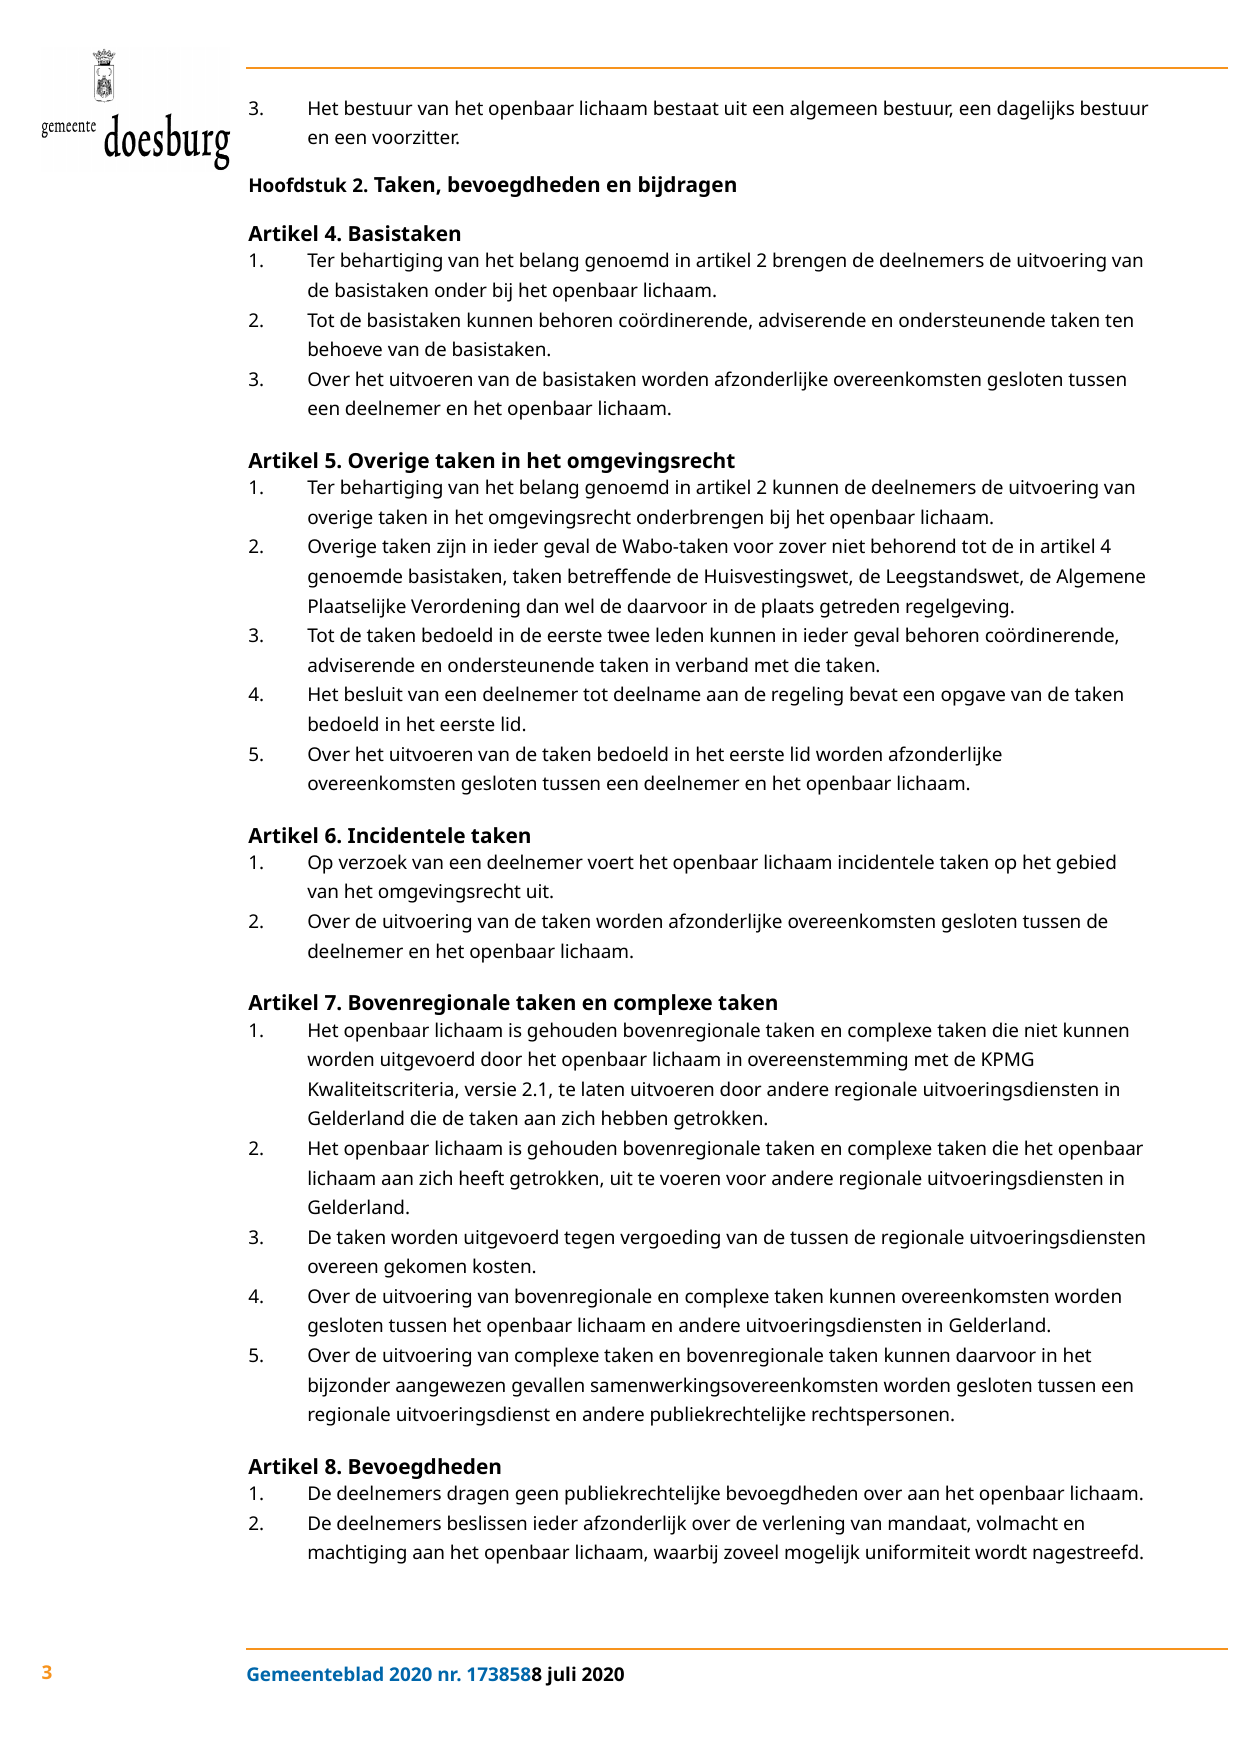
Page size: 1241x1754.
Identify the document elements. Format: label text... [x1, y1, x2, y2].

text Artikel 6. Incidentele taken [248, 821, 1152, 849]
list De deelnemers dragen geen publiekrechtelijke bevoegdheden over aan het openbaar lichaam. [248, 1480, 1152, 1506]
text Artikel 5. Overige taken in het omgevingsrecht [248, 446, 1152, 474]
list Het bestuur van het openbaar lichaam bestaat uit een algemeen bestuur, een dagelijks bestuur en een voorzitter. [248, 95, 1152, 150]
list Over de uitvoering van complexe taken en bovenregionale taken kunnen daarvoor in het bijzonder aangewezen gevallen samenwerkingsovereenkomsten worden gesloten tussen een regionale uitvoeringsdienst en andere publiekrechtelijke rechtspersonen. [248, 1342, 1152, 1427]
list Overige taken zijn in ieder geval de Wabo-taken voor zover niet behorend tot de in artikel 4 genoemde basistaken, taken betreffende de Huisvestingswet, de Leegstandswet, de Algemene Plaatselijke Verordening dan wel de daarvoor in de plaats getreden regelgeving. [248, 534, 1152, 618]
list Over de uitvoering van bovenregionale en complexe taken kunnen overeenkomsten worden gesloten tussen het openbaar lichaam en andere uitvoeringsdiensten in Gelderland. [248, 1283, 1152, 1338]
list De taken worden uitgevoerd tegen vergoeding van de tussen de regionale uitvoeringsdiensten overeen gekomen kosten. [248, 1224, 1152, 1279]
list De deelnemers beslissen ieder afzonderlijk over de verlening van mandaat, volmacht en machtiging aan het openbaar lichaam, waarbij zoveel mogelijk uniformiteit wordt nagestreefd. [248, 1510, 1152, 1565]
list Op verzoek van een deelnemer voert het openbaar lichaam incidentele taken op het gebied van het omgevingsrecht uit. [248, 849, 1152, 904]
list Ter behartiging van het belang genoemd in artikel 2 kunnen de deelnemers de uitvoering van overige taken in het omgevingsrecht onderbrengen bij het openbaar lichaam. [248, 474, 1152, 530]
text Hoofdstuk 2. Taken, bevoegdheden en bijdragen [248, 170, 1152, 198]
list Ter behartiging van het belang genoemd in artikel 2 brengen de deelnemers de uitvoering van de basistaken onder bij het openbaar lichaam. [248, 248, 1152, 303]
list Over de uitvoering van de taken worden afzonderlijke overeenkomsten gesloten tussen de deelnemer en het openbaar lichaam. [248, 908, 1152, 964]
text Artikel 7. Bovenregionale taken en complexe taken [248, 988, 1152, 1017]
list Het openbaar lichaam is gehouden bovenregionale taken en complexe taken die niet kunnen worden uitgevoerd door het openbaar lichaam in overeenstemming met de KPMG Kwaliteitscriteria, versie 2.1, te laten uitvoeren door andere regionale uitvoeringsdiensten in Gelderland die de taken aan zich hebben getrokken. [248, 1017, 1152, 1131]
list Tot de taken bedoeld in de eerste twee leden kunnen in ieder geval behoren coördinerende, adviserende en ondersteunende taken in verband met die taken. [248, 622, 1152, 678]
text Artikel 8. Bevoegdheden [248, 1452, 1152, 1480]
list Tot de basistaken kunnen behoren coördinerende, adviserende en ondersteunende taken ten behoeve van de basistaken. [248, 307, 1152, 362]
list Over het uitvoeren van de basistaken worden afzonderlijke overeenkomsten gesloten tussen een deelnemer en het openbaar lichaam. [248, 366, 1152, 421]
list Over het uitvoeren van de taken bedoeld in het eerste lid worden afzonderlijke overeenkomsten gesloten tussen een deelnemer en het openbaar lichaam. [248, 741, 1152, 796]
picture [41, 47, 231, 172]
list Het besluit van een deelnemer tot deelname aan de regeling bevat een opgave van de taken bedoeld in het eerste lid. [248, 682, 1152, 737]
list Het openbaar lichaam is gehouden bovenregionale taken en complexe taken die het openbaar lichaam aan zich heeft getrokken, uit te voeren voor andere regionale uitvoeringsdiensten in Gelderland. [248, 1135, 1152, 1220]
text Artikel 4. Basistaken [248, 219, 1152, 248]
